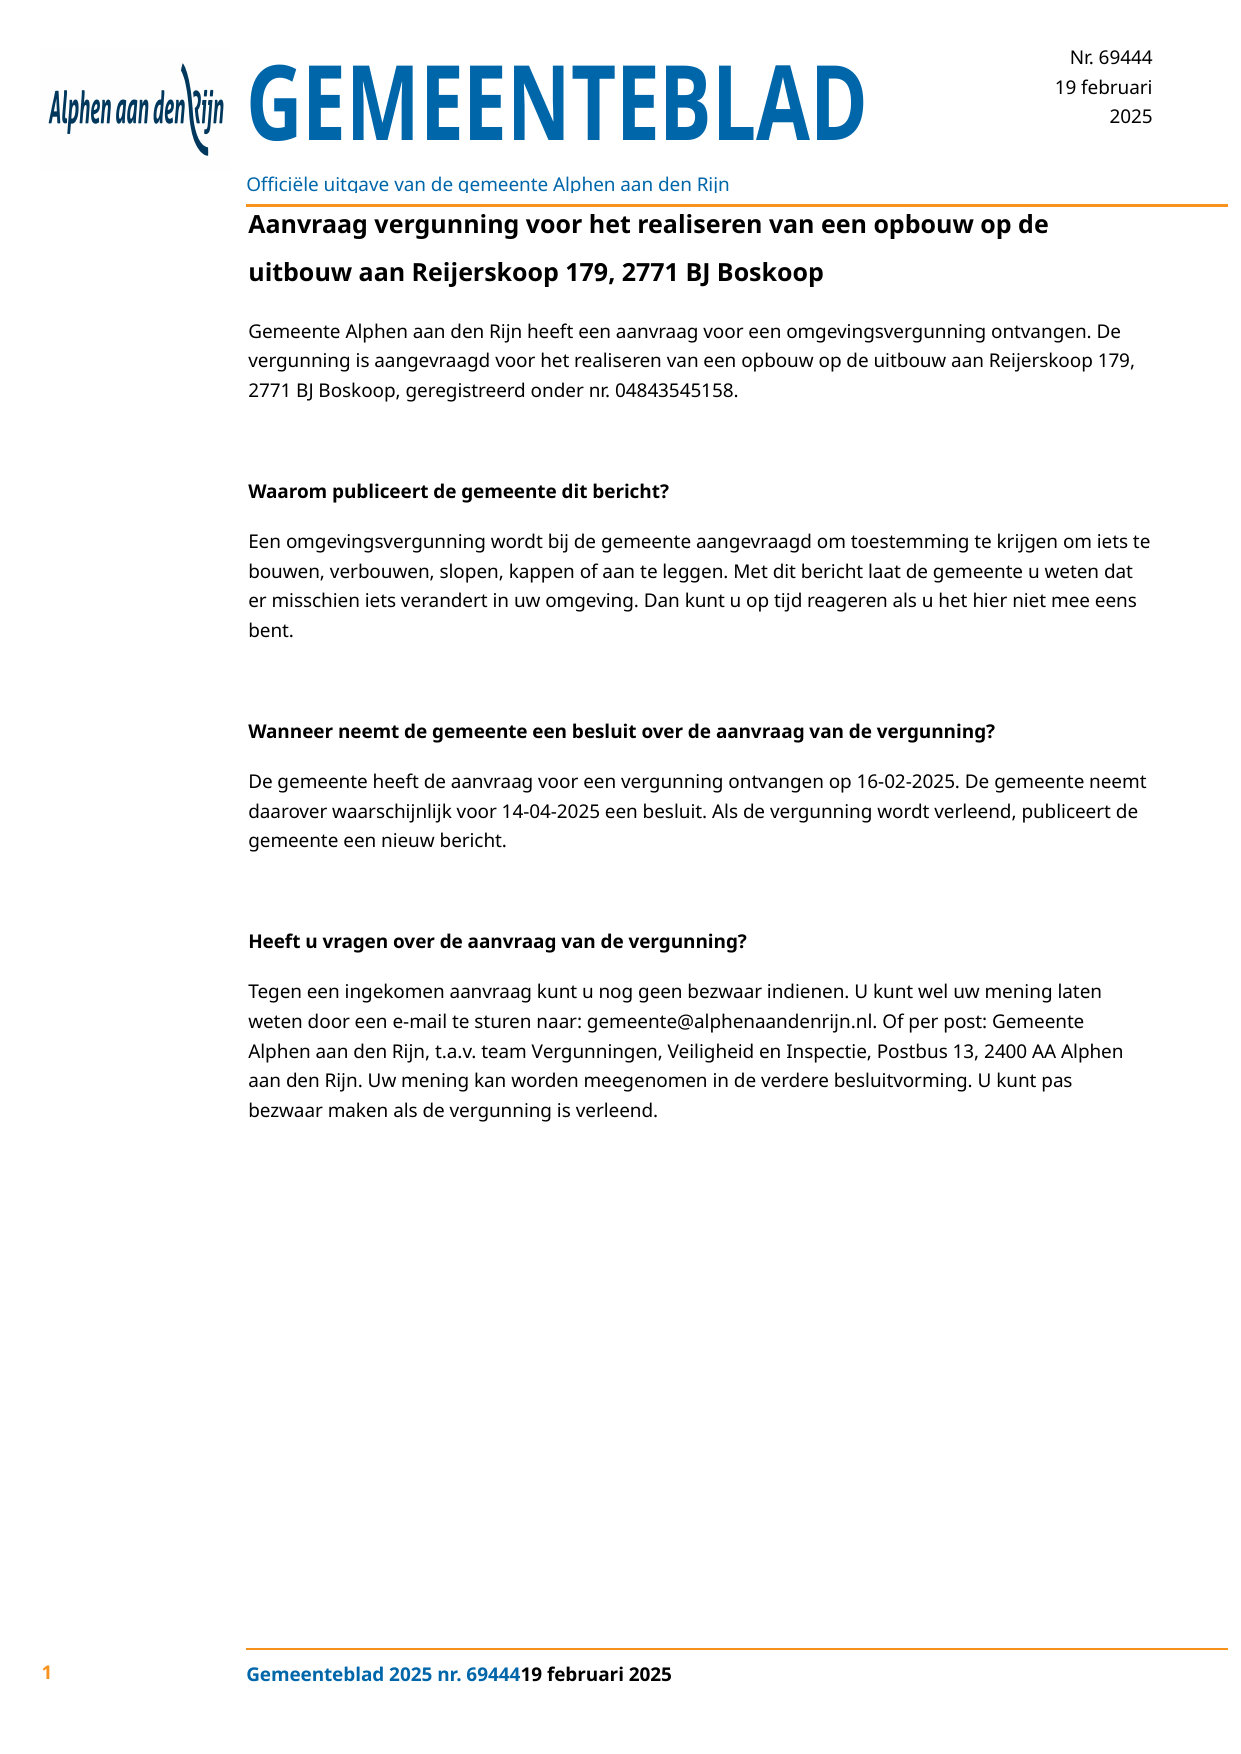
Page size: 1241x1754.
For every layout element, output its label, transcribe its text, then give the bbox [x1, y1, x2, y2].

text Wanneer neemt de gemeente een besluit over de aanvraag van de vergunning? [248, 718, 1152, 744]
text Tegen een ingekomen aanvraag kunt u nog geen bezwaar indienen. U kunt wel uw mening laten weten door een e-mail te sturen naar: gemeente@alphenaandenrijn.nl. Of per post: Gemeente Alphen aan den Rijn, t.a.v. team Vergunningen, Veiligheid en Inspectie, Postbus 13, 2400 AA Alphen aan den Rijn. Uw mening kan worden meegenomen in de verdere besluitvorming. U kunt pas bezwaar maken als de vergunning is verleend. [248, 979, 1152, 1123]
text Heeft u vragen over de aanvraag van de vergunning? [248, 928, 1152, 954]
text Aanvraag vergunning voor het realiseren van een opbouw op de uitbouw aan Reijerskoop 179, 2771 BJ Boskoop [248, 207, 1152, 288]
picture [41, 47, 231, 172]
text Een omgevingsvergunning wordt bij de gemeente aangevraagd om toestemming te krijgen om iets te bouwen, verbouwen, slopen, kappen of aan te leggen. Met dit bericht laat de gemeente u weten dat er misschien iets verandert in uw omgeving. Dan kunt u op tijd reageren als u het hier niet mee eens bent. [248, 528, 1152, 643]
text Gemeente Alphen aan den Rijn heeft een aanvraag voor een omgevingsvergunning ontvangen. De vergunning is aangevraagd voor het realiseren van een opbouw op de uitbouw aan Reijerskoop 179, 2771 BJ Boskoop, geregistreerd onder nr. 04843545158. [248, 318, 1152, 403]
text De gemeente heeft de aanvraag voor een vergunning ontvangen op 16-02-2025. De gemeente neemt daarover waarschijnlijk voor 14-04-2025 een besluit. Als de vergunning wordt verleend, publiceert de gemeente een nieuw bericht. [248, 768, 1152, 853]
text Waarom publiceert de gemeente dit bericht? [248, 478, 1152, 504]
